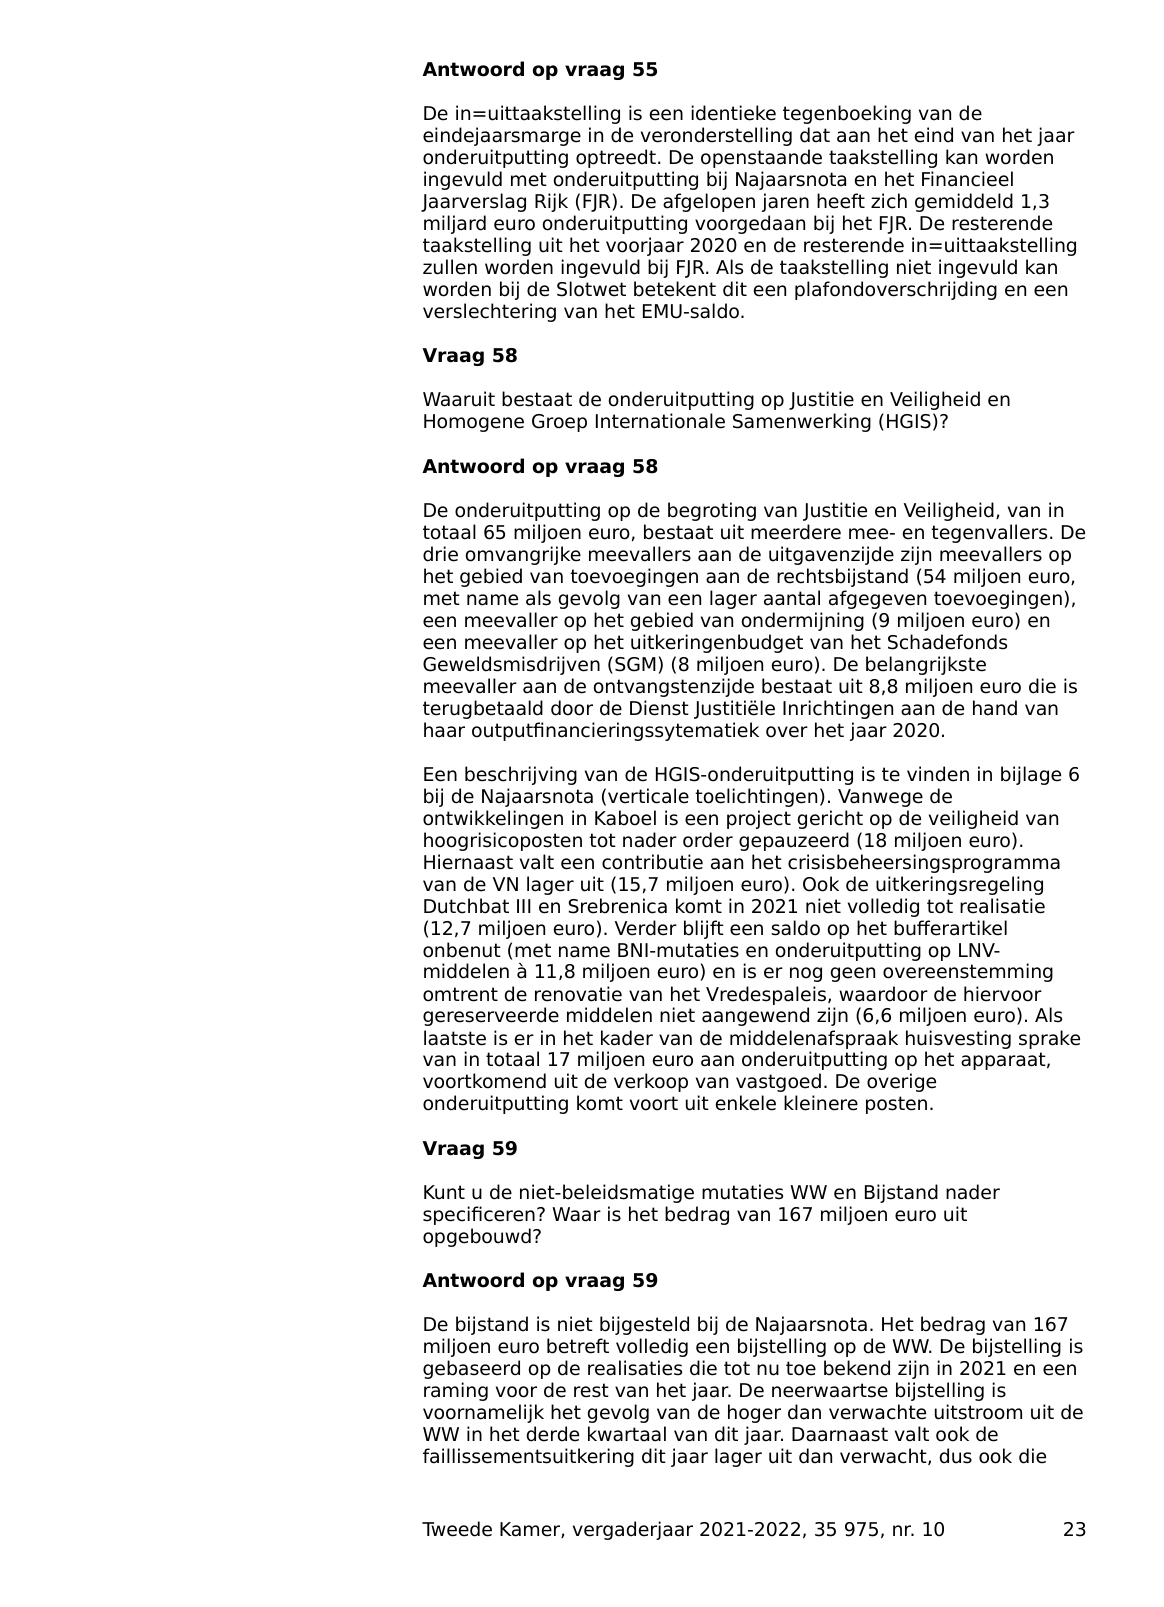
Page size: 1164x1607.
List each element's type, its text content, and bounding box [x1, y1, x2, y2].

text Waaruit bestaat de onderuitputting op Justitie en Veiligheid en Homogene Groep Internationale Samenwerking (HGIS)? [422, 389, 1087, 433]
subtitle Vraag 59 [422, 1137, 1087, 1159]
text De bijstand is niet bijgesteld bij de Najaarsnota. Het bedrag van 167 miljoen euro betreft volledig een bijstelling op de WW. De bijstelling is gebaseerd op de realisaties die tot nu toe bekend zijn in 2021 en een raming voor de rest van het jaar. De neerwaartse bijstelling is voornamelijk het gevolg van de hoger dan verwachte uitstroom uit de WW in het derde kwartaal van dit jaar. Daarnaast valt ook de faillissementsuitkering dit jaar lager uit dan verwacht, dus ook die [422, 1314, 1087, 1468]
subtitle Antwoord op vraag 59 [422, 1270, 1087, 1292]
text De in=uittaakstelling is een identieke tegenboeking van de eindejaarsmarge in de veronderstelling dat aan het eind van het jaar onderuitputting optreedt. De openstaande taakstelling kan worden ingevuld met onderuitputting bij Najaarsnota en het Financieel Jaarverslag Rijk (FJR). De afgelopen jaren heeft zich gemiddeld 1,3 miljard euro onderuitputting voorgedaan bij het FJR. De resterende taakstelling uit het voorjaar 2020 en de resterende in=uittaakstelling zullen worden ingevuld bij FJR. Als de taakstelling niet ingevuld kan worden bij de Slotwet betekent dit een plafondoverschrijding en een verslechtering van het EMU-saldo. [422, 103, 1087, 323]
text Kunt u de niet-beleidsmatige mutaties WW en Bijstand nader specificeren? Waar is het bedrag van 167 miljoen euro uit opgebouwd? [422, 1182, 1087, 1248]
text Een beschrijving van de HGIS-onderuitputting is te vinden in bijlage 6 bij de Najaarsnota (verticale toelichtingen). Vanwege de ontwikkelingen in Kaboel is een project gericht op de veiligheid van hoogrisicoposten tot nader order gepauzeerd (18 miljoen euro). Hiernaast valt een contributie aan het crisisbeheersingsprogramma van de VN lager uit (15,7 miljoen euro). Ook de uitkeringsregeling Dutchbat III en Srebrenica komt in 2021 niet volledig tot realisatie (12,7 miljoen euro). Verder blijft een saldo op het bufferartikel onbenut (met name BNI-mutaties en onderuitputting op LNV-middelen à 11,8 miljoen euro) en is er nog geen overeenstemming omtrent de renovatie van het Vredespaleis, waardoor de hiervoor gereserveerde middelen niet aangewend zijn (6,6 miljoen euro). Als laatste is er in het kader van de middelenafspraak huisvesting sprake van in totaal 17 miljoen euro aan onderuitputting op het apparaat, voortkomend uit de verkoop van vastgoed. De overige onderuitputting komt voort uit enkele kleinere posten. [422, 764, 1087, 1115]
subtitle Antwoord op vraag 55 [422, 59, 1087, 81]
subtitle Antwoord op vraag 58 [422, 456, 1087, 477]
text De onderuitputting op de begroting van Justitie en Veiligheid, van in totaal 65 miljoen euro, bestaat uit meerdere mee- en tegenvallers. De drie omvangrijke meevallers aan de uitgavenzijde zijn meevallers op het gebied van toevoegingen aan de rechtsbijstand (54 miljoen euro, met name als gevolg van een lager aantal afgegeven toevoegingen), een meevaller op het gebied van ondermijning (9 miljoen euro) en een meevaller op het uitkeringenbudget van het Schadefonds Geweldsmisdrijven (SGM) (8 miljoen euro). De belangrijkste meevaller aan de ontvangstenzijde bestaat uit 8,8 miljoen euro die is terugbetaald door de Dienst Justitiële Inrichtingen aan de hand van haar outputfinancieringssytematiek over het jaar 2020. [422, 500, 1087, 741]
subtitle Vraag 58 [422, 345, 1087, 367]
